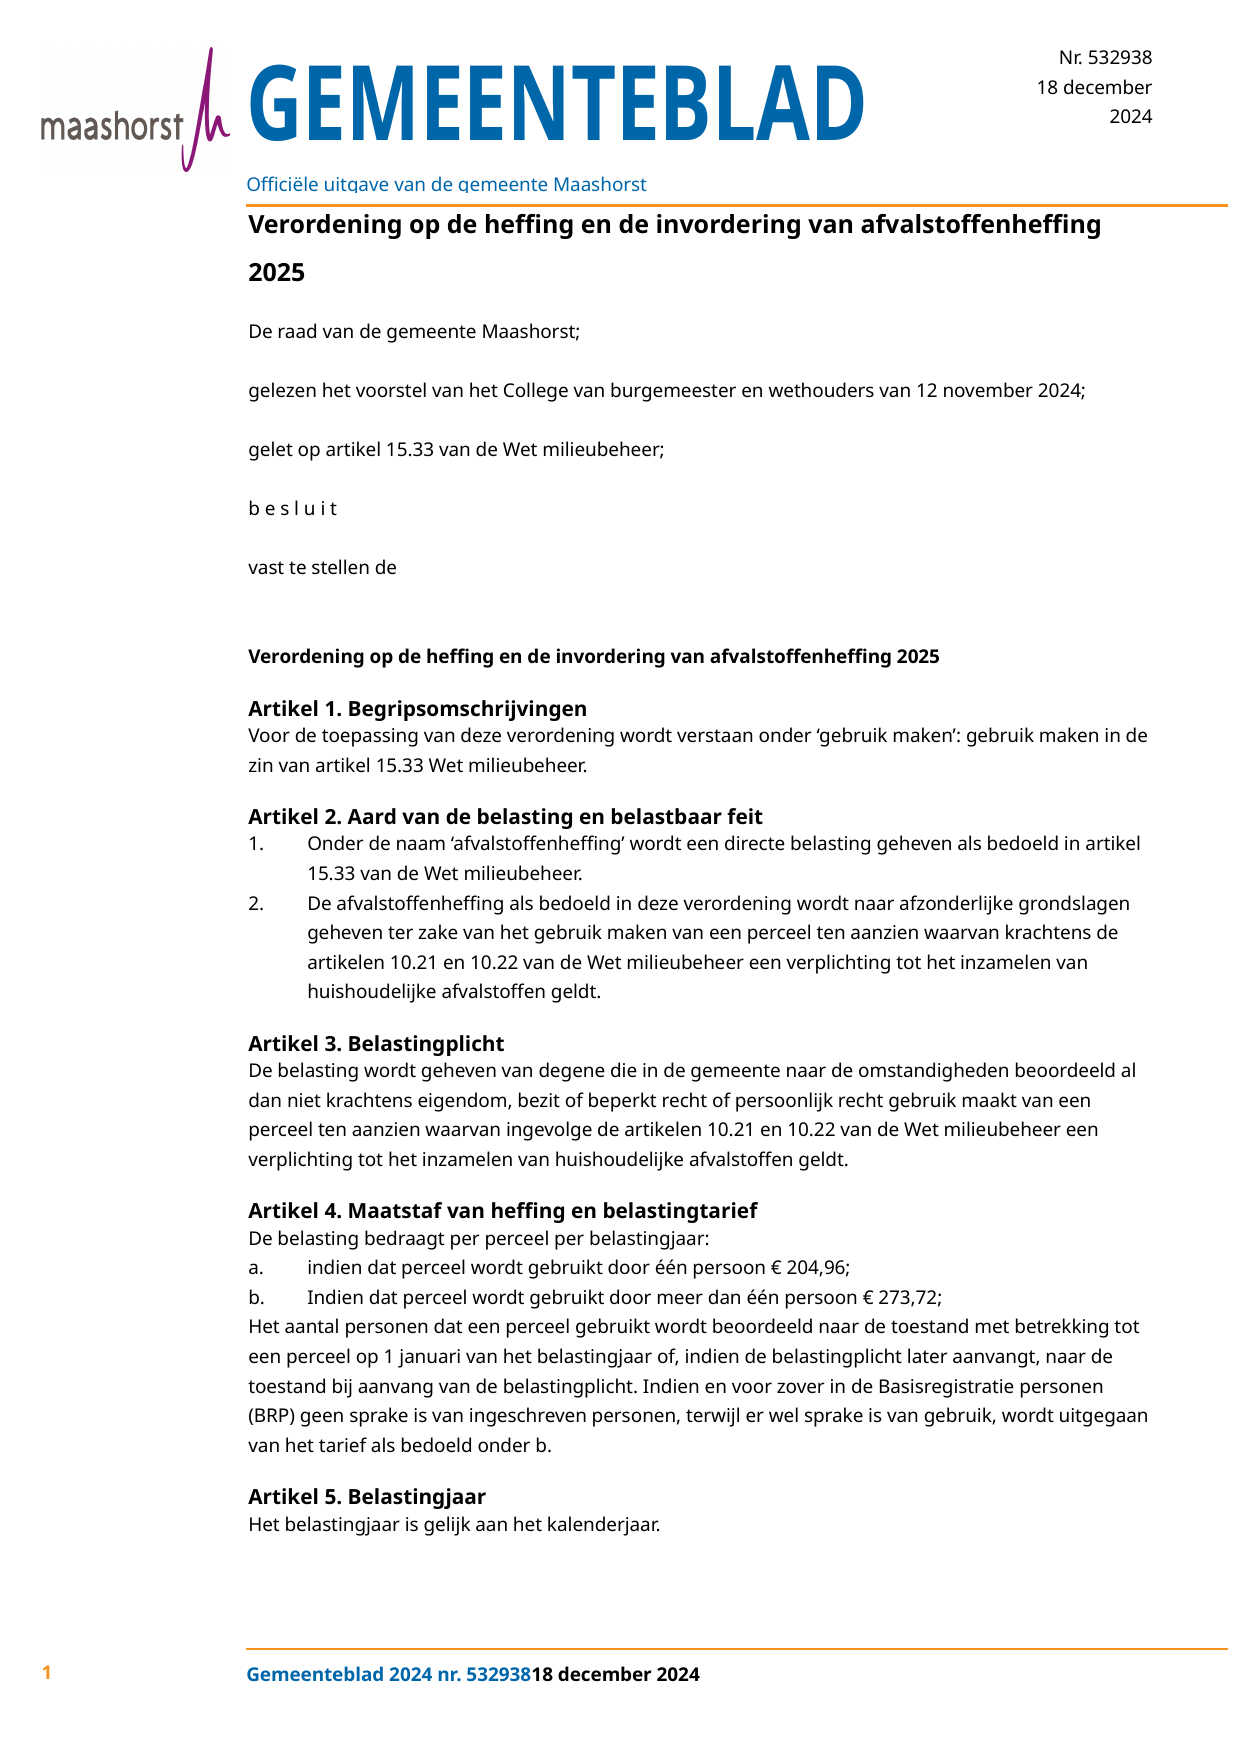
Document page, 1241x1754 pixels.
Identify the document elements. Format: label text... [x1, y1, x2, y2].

list Indien dat perceel wordt gebruikt door meer dan één persoon € 273,72; [248, 1284, 1152, 1310]
text De belasting wordt geheven van degene die in de gemeente naar de omstandigheden beoordeeld al dan niet krachtens eigendom, bezit of beperkt recht of persoonlijk recht gebruik maakt van een perceel ten aanzien waarvan ingevolge de artikelen 10.21 en 10.22 van de Wet milieubeheer een verplichting tot het inzamelen van huishoudelijke afvalstoffen geldt. [248, 1057, 1152, 1172]
text Artikel 4. Maatstaf van heffing en belastingtarief [248, 1197, 1152, 1225]
text gelezen het voorstel van het College van burgemeester en wethouders van 12 november 2024; [248, 377, 1152, 403]
text De belasting bedraagt per perceel per belastingjaar: [248, 1225, 1152, 1251]
text Verordening op de heffing en de invordering van afvalstoffenheffing 2025 [248, 207, 1152, 288]
list indien dat perceel wordt gebruikt door één persoon € 204,96; [248, 1254, 1152, 1280]
text vast te stellen de [248, 554, 1152, 580]
text De raad van de gemeente Maashorst; [248, 318, 1152, 344]
list Onder de naam ‘afvalstoffenheffing’ wordt een directe belasting geheven als bedoeld in artikel 15.33 van de Wet milieubeheer. [248, 831, 1152, 886]
picture [41, 47, 231, 172]
list De afvalstoffenheffing als bedoeld in deze verordening wordt naar afzonderlijke grondslagen geheven ter zake van het gebruik maken van een perceel ten aanzien waarvan krachtens de artikelen 10.21 en 10.22 van de Wet milieubeheer een verplichting tot het inzamelen van huishoudelijke afvalstoffen geldt. [248, 890, 1152, 1004]
text gelet op artikel 15.33 van de Wet milieubeheer; [248, 436, 1152, 462]
text Artikel 5. Belastingjaar [248, 1482, 1152, 1511]
text Het aantal personen dat een perceel gebruikt wordt beoordeeld naar de toestand met betrekking tot een perceel op 1 januari van het belastingjaar of, indien de belastingplicht later aanvangt, naar de toestand bij aanvang van de belastingplicht. Indien en voor zover in de Basisregistratie personen (BRP) geen sprake is van ingeschreven personen, terwijl er wel sprake is van gebruik, wordt uitgegaan van het tarief als bedoeld onder b. [248, 1314, 1152, 1458]
text Verordening op de heffing en de invordering van afvalstoffenheffing 2025 [248, 643, 1152, 669]
text Artikel 2. Aard van de belasting en belastbaar feit [248, 802, 1152, 831]
text b e s l u i t [248, 495, 1152, 521]
text Het belastingjaar is gelijk aan het kalenderjaar. [248, 1511, 1152, 1537]
text Voor de toepassing van deze verordening wordt verstaan onder ‘gebruik maken’: gebruik maken in de zin van artikel 15.33 Wet milieubeheer. [248, 722, 1152, 777]
text Artikel 3. Belastingplicht [248, 1029, 1152, 1057]
text Artikel 1. Begripsomschrijvingen [248, 694, 1152, 722]
